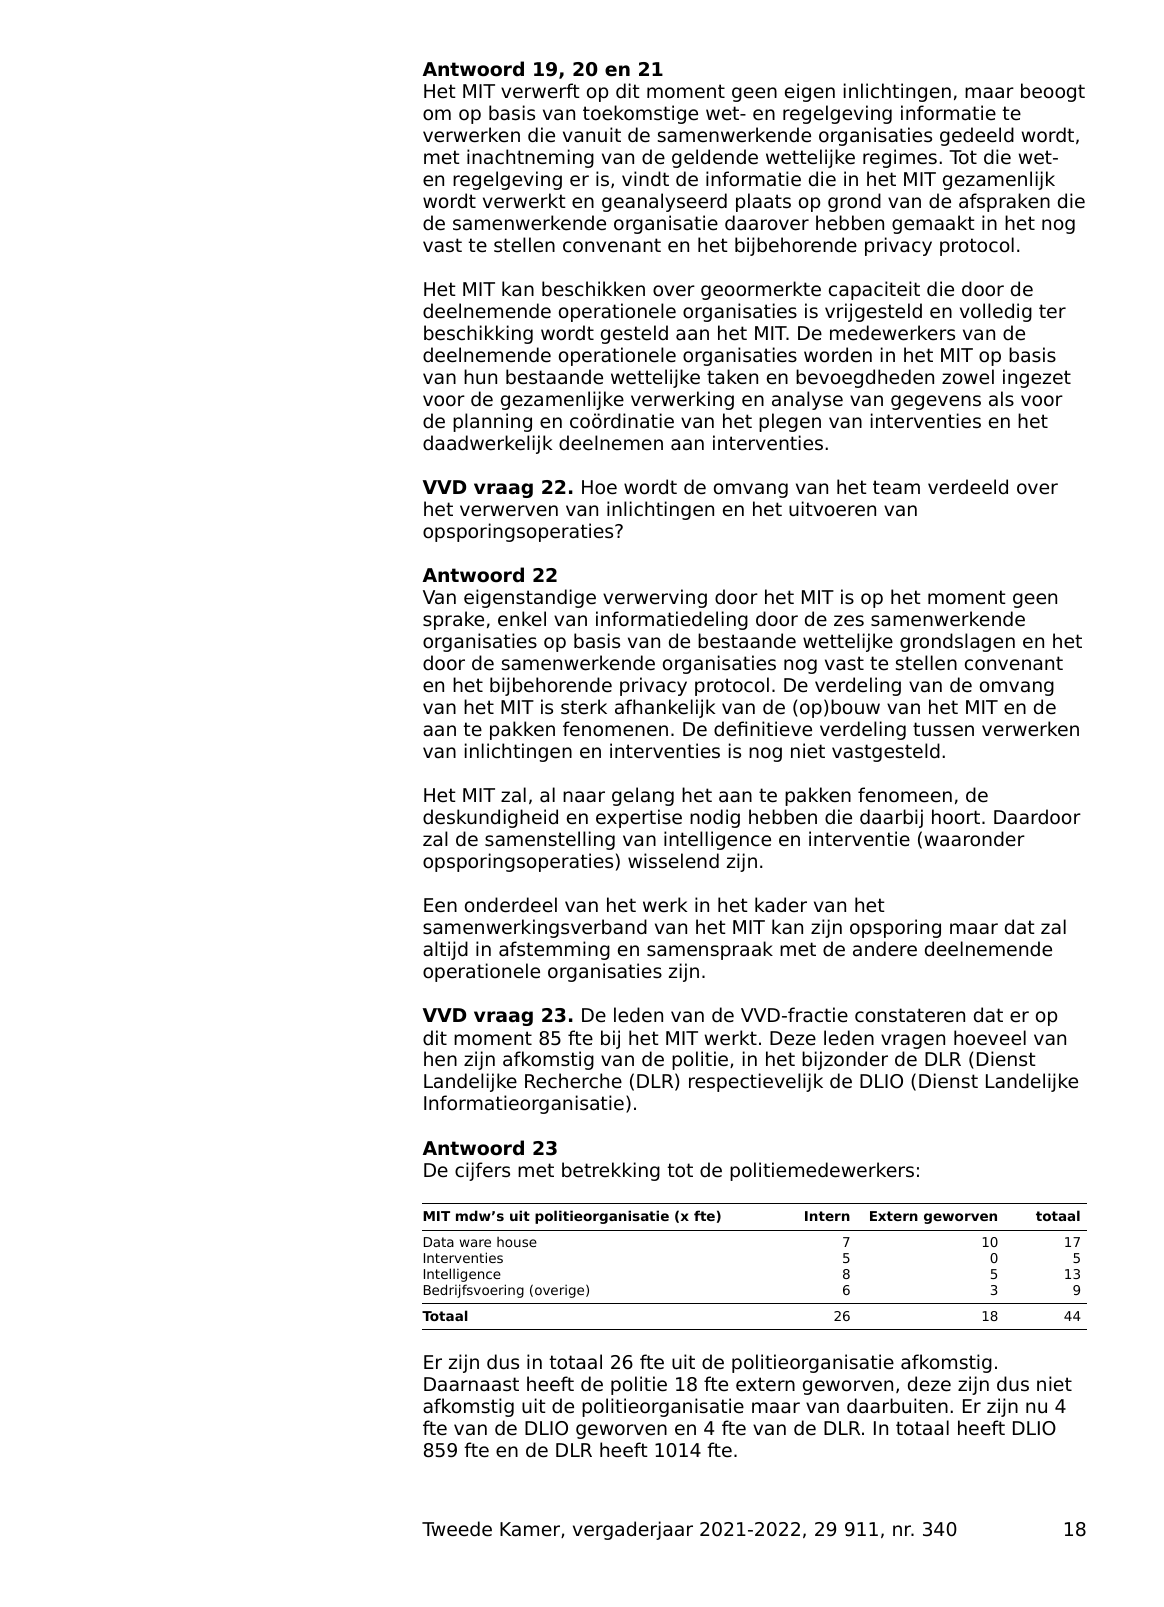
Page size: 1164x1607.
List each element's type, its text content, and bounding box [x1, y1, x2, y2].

table_cell Totaal [422, 1304, 768, 1329]
table_cell 26 [768, 1304, 856, 1329]
table_cell 8 [768, 1267, 856, 1282]
table_cell 5 [768, 1251, 856, 1267]
text VVD vraag 23. De leden van de VVD-fractie constateren dat er op dit moment 85 fte bij het MIT werkt. Deze leden vragen hoeveel van hen zijn afkomstig van de politie, in het bijzonder de DLR (Dienst Landelijke Recherche (DLR) respectievelijk de DLIO (Dienst Landelijke Informatieorganisatie). [422, 1005, 1087, 1115]
table_cell 0 [856, 1251, 1004, 1267]
text Het MIT kan beschikken over geoormerkte capaciteit die door de deelnemende operationele organisaties is vrijgesteld en volledig ter beschikking wordt gesteld aan het MIT. De medewerkers van de deelnemende operationele organisaties worden in het MIT op basis van hun bestaande wettelijke taken en bevoegdheden zowel ingezet voor de gezamenlijke verwerking en analyse van gegevens als voor de planning en coördinatie van het plegen van interventies en het daadwerkelijk deelnemen aan interventies. [422, 279, 1087, 455]
text Het MIT zal, al naar gelang het aan te pakken fenomeen, de deskundigheid en expertise nodig hebben die daarbij hoort. Daardoor zal de samenstelling van intelligence en interventie (waaronder opsporingsoperaties) wisselend zijn. [422, 785, 1087, 873]
table_cell 18 [856, 1304, 1004, 1329]
table_cell Data ware house [422, 1231, 768, 1251]
subtitle Antwoord 23 [422, 1137, 1087, 1159]
text Er zijn dus in totaal 26 fte uit de politieorganisatie afkomstig. Daarnaast heeft de politie 18 fte extern geworven, deze zijn dus niet afkomstig uit de politieorganisatie maar van daarbuiten. Er zijn nu 4 fte van de DLIO geworven en 4 fte van de DLR. In totaal heeft DLIO 859 fte en de DLR heeft 1014 fte. [422, 1352, 1087, 1462]
subtitle Antwoord 22 [422, 565, 1087, 587]
table_header MIT mdw’s uit politieorganisatie (x fte) [422, 1204, 768, 1229]
table_header Intern [768, 1204, 856, 1229]
table_cell Intelligence [422, 1267, 768, 1282]
table_cell 5 [856, 1267, 1004, 1282]
subtitle Antwoord 19, 20 en 21 [422, 59, 1087, 81]
table_header Extern geworven [856, 1204, 1004, 1229]
table_cell 17 [1004, 1231, 1087, 1251]
table_cell 7 [768, 1231, 856, 1251]
text Een onderdeel van het werk in het kader van het samenwerkingsverband van het MIT kan zijn opsporing maar dat zal altijd in afstemming en samenspraak met de andere deelnemende operationele organisaties zijn. [422, 895, 1087, 983]
table_cell 5 [1004, 1251, 1087, 1267]
table_cell Bedrijfsvoering (overige) [422, 1283, 768, 1303]
table_header totaal [1004, 1204, 1087, 1229]
table_cell 6 [768, 1283, 856, 1303]
text De cijfers met betrekking tot de politiemedewerkers: [422, 1159, 1087, 1181]
text VVD vraag 22. Hoe wordt de omvang van het team verdeeld over het verwerven van inlichtingen en het uitvoeren van opsporingsoperaties? [422, 477, 1087, 543]
table_cell 3 [856, 1283, 1004, 1303]
table_cell Interventies [422, 1251, 768, 1267]
table_cell 10 [856, 1231, 1004, 1251]
table_cell 13 [1004, 1267, 1087, 1282]
text Het MIT verwerft op dit moment geen eigen inlichtingen, maar beoogt om op basis van toekomstige wet- en regelgeving informatie te verwerken die vanuit de samenwerkende organisaties gedeeld wordt, met inachtneming van de geldende wettelijke regimes. Tot die wet- en regelgeving er is, vindt de informatie die in het MIT gezamenlijk wordt verwerkt en geanalyseerd plaats op grond van de afspraken die de samenwerkende organisatie daarover hebben gemaakt in het nog vast te stellen convenant en het bijbehorende privacy protocol. [422, 81, 1087, 257]
table_cell 44 [1004, 1304, 1087, 1329]
table_cell 9 [1004, 1283, 1087, 1303]
text Van eigenstandige verwerving door het MIT is op het moment geen sprake, enkel van informatiedeling door de zes samenwerkende organisaties op basis van de bestaande wettelijke grondslagen en het door de samenwerkende organisaties nog vast te stellen convenant en het bijbehorende privacy protocol. De verdeling van de omvang van het MIT is sterk afhankelijk van de (op)bouw van het MIT en de aan te pakken fenomenen. De definitieve verdeling tussen verwerken van inlichtingen en interventies is nog niet vastgesteld. [422, 587, 1087, 763]
